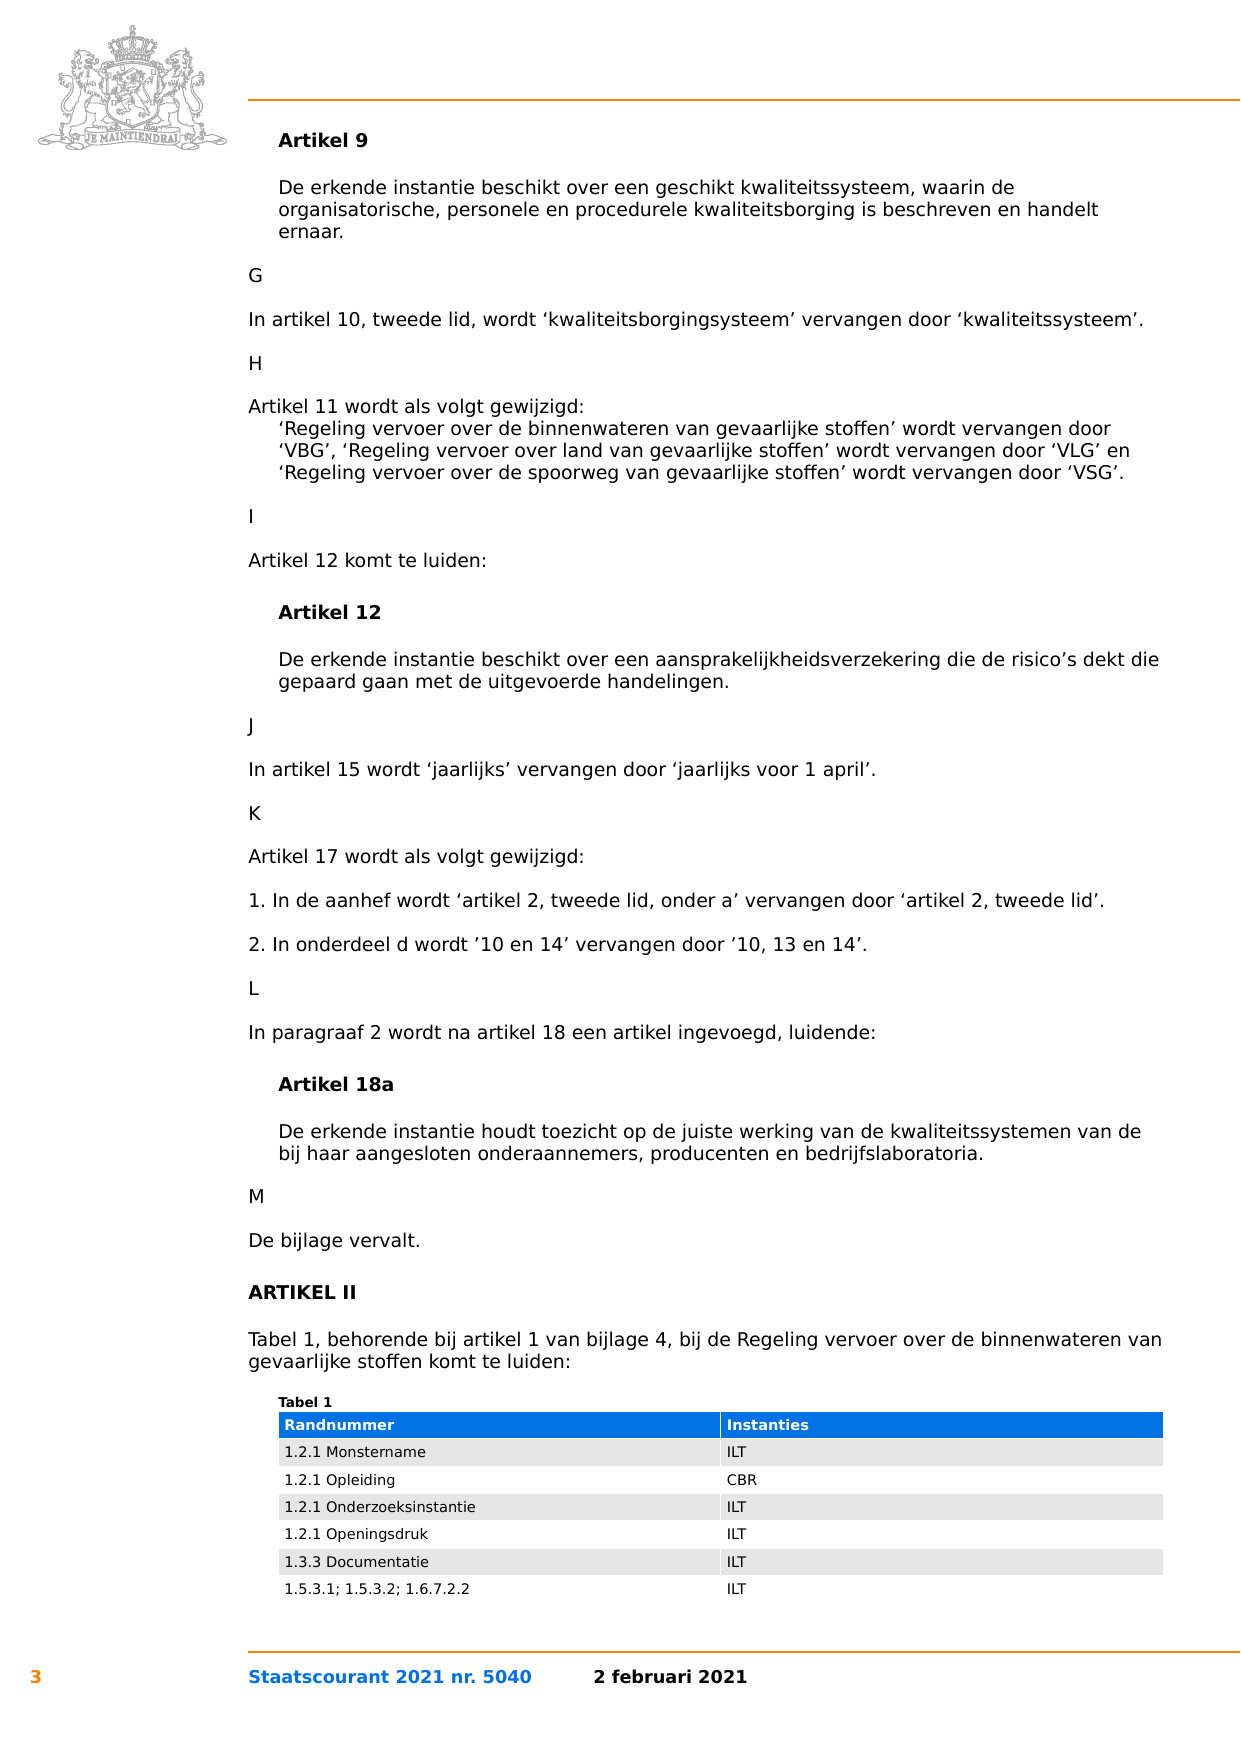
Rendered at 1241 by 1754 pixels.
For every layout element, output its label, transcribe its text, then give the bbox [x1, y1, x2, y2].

table_cell 1.2.1 Opleiding [279, 1467, 720, 1493]
table_header Tabel 1 [278, 1395, 1163, 1411]
text J [248, 715, 1163, 737]
table_cell 1.2.1 Openingsdruk [279, 1521, 720, 1548]
text K [248, 802, 1163, 824]
table_cell 1.2.1 Onderzoeksinstantie [279, 1494, 720, 1520]
text 1. In de aanhef wordt ‘artikel 2, tweede lid, onder a’ vervangen door ‘artikel 2, tweede lid’. [248, 890, 1163, 912]
text In artikel 15 wordt ‘jaarlijks’ vervangen door ‘jaarlijks voor 1 april’. [248, 758, 1163, 781]
table_cell Randnummer [279, 1412, 720, 1438]
subtitle ARTIKEL II [248, 1282, 1163, 1304]
text De erkende instantie beschikt over een geschikt kwaliteitssysteem, waarin de organisatorische, personele en procedurele kwaliteitsborging is beschreven en handelt ernaar. [278, 177, 1163, 243]
text L [248, 978, 1163, 1000]
text Artikel 17 wordt als volgt gewijzigd: [248, 846, 1163, 868]
text De erkende instantie beschikt over een aansprakelijkheidsverzekering die de risico’s dekt die gepaard gaan met de uitgevoerde handelingen. [278, 649, 1163, 693]
subtitle Artikel 18a [278, 1074, 1163, 1096]
text I [248, 506, 1163, 528]
table_cell ILT [721, 1521, 1163, 1548]
table_cell ILT [721, 1494, 1163, 1520]
text ‘Regeling vervoer over de binnenwateren van gevaarlijke stoffen’ wordt vervangen door ‘VBG’, ‘Regeling vervoer over land van gevaarlijke stoffen’ wordt vervangen door ‘VLG’ en ‘Regeling vervoer over de spoorweg van gevaarlijke stoffen’ wordt vervangen door ‘VSG’. [278, 418, 1163, 484]
table_cell CBR [721, 1467, 1163, 1493]
picture [38, 25, 227, 150]
table_cell ILT [721, 1439, 1163, 1466]
text Artikel 12 komt te luiden: [248, 550, 1163, 572]
table_cell ILT [721, 1549, 1163, 1575]
text In paragraaf 2 wordt na artikel 18 een artikel ingevoegd, luidende: [248, 1022, 1163, 1044]
table_cell 1.3.3 Documentatie [279, 1549, 720, 1575]
text Tabel 1, behorende bij artikel 1 van bijlage 4, bij de Regeling vervoer over de binnenwateren van gevaarlijke stoffen komt te luiden: [248, 1329, 1163, 1373]
table_cell Instanties [721, 1412, 1163, 1438]
table_cell ILT [721, 1576, 1163, 1603]
table_cell 1.5.3.1; 1.5.3.2; 1.6.7.2.2 [279, 1576, 720, 1603]
subtitle Artikel 12 [278, 602, 1163, 624]
text 2. In onderdeel d wordt ’10 en 14’ vervangen door ’10, 13 en 14’. [248, 934, 1163, 956]
text M [248, 1186, 1163, 1208]
text G [248, 265, 1163, 287]
text Artikel 11 wordt als volgt gewijzigd: [248, 396, 1163, 418]
table_cell 1.2.1 Monstername [279, 1439, 720, 1466]
text De erkende instantie houdt toezicht op de juiste werking van de kwaliteitssystemen van de bij haar aangesloten onderaannemers, producenten en bedrijfslaboratoria. [278, 1121, 1163, 1164]
text H [248, 352, 1163, 374]
text In artikel 10, tweede lid, wordt ‘kwaliteitsborgingsysteem’ vervangen door ‘kwaliteitssysteem’. [248, 308, 1163, 331]
text De bijlage vervalt. [248, 1230, 1163, 1252]
subtitle Artikel 9 [278, 130, 1163, 152]
